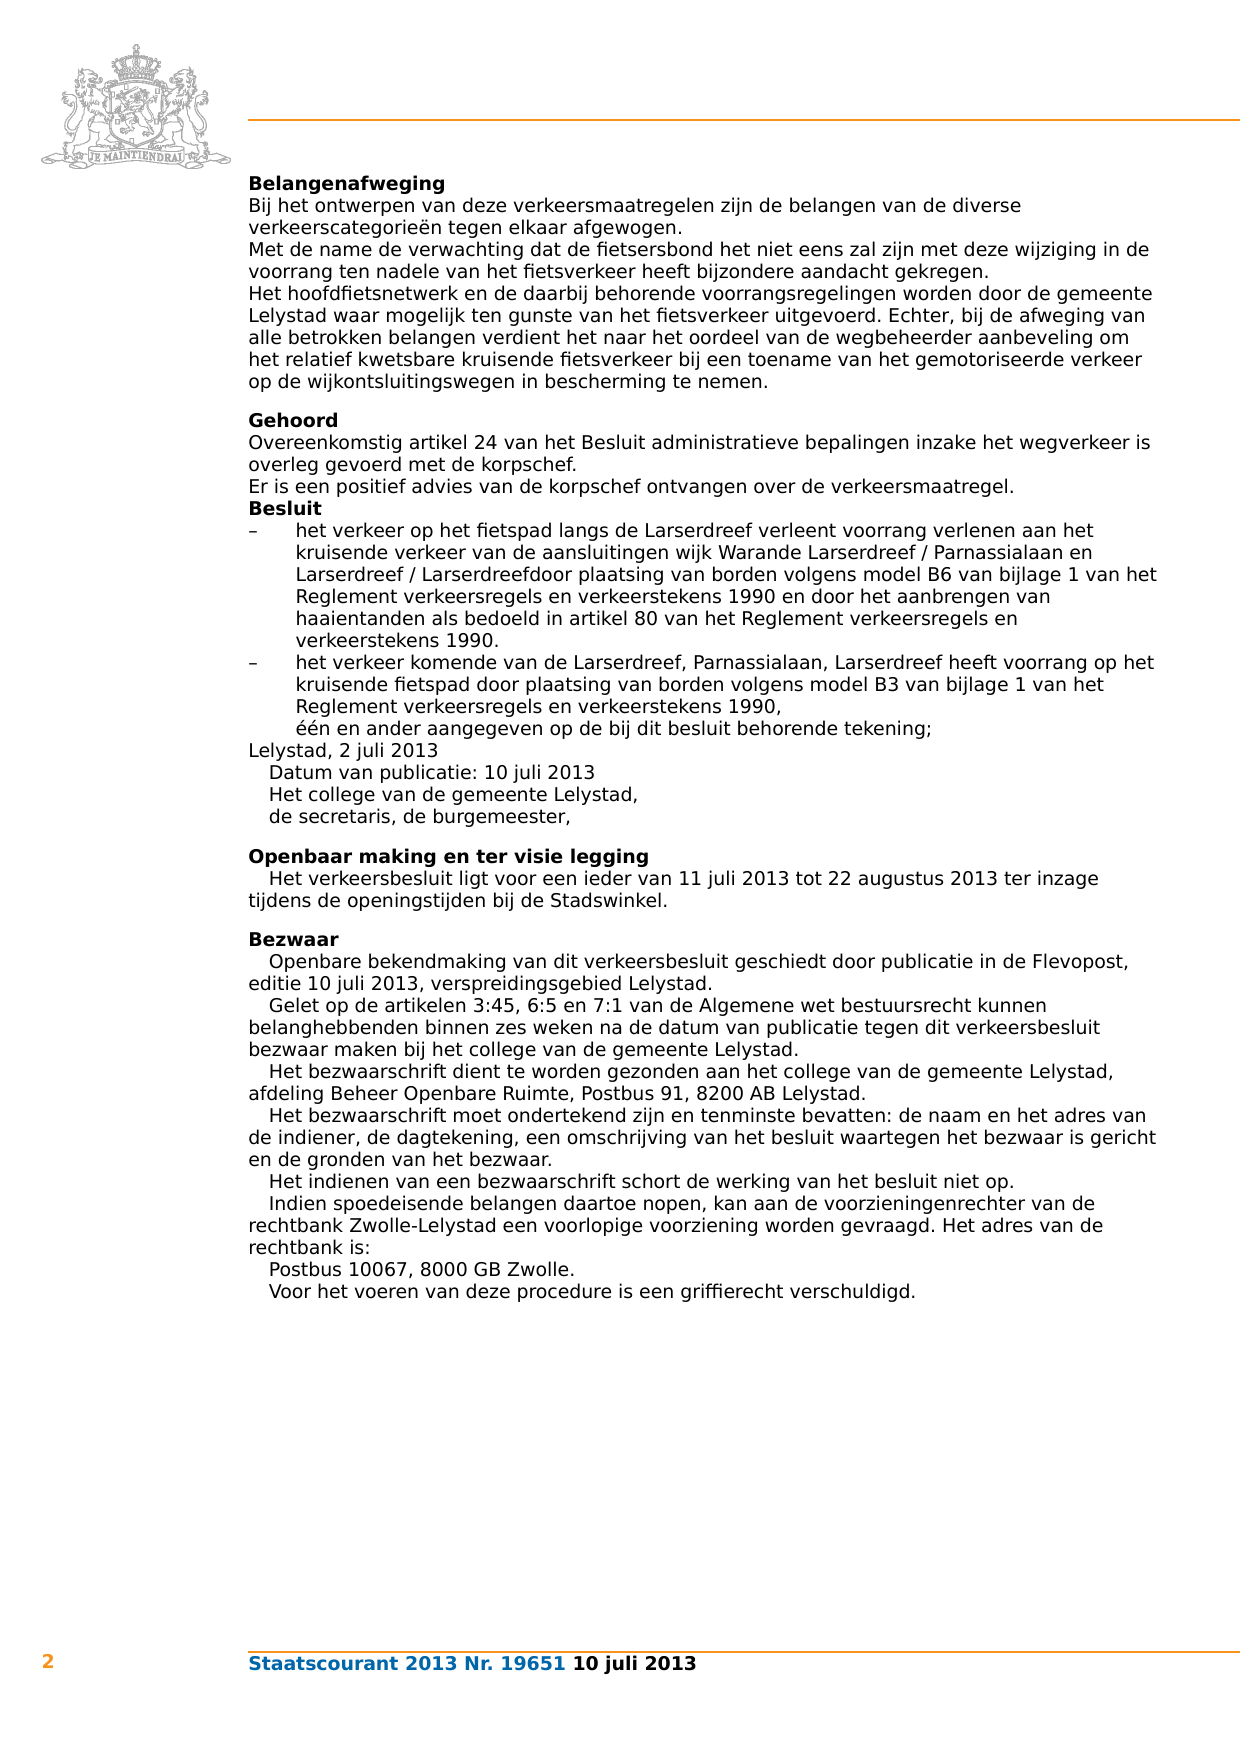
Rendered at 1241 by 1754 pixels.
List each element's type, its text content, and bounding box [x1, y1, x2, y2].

list het verkeer komende van de Larserdreef, Parnassialaan, Larserdreef heeft voorrang op het kruisende fietspad door plaatsing van borden volgens model B3 van bijlage 1 van het Reglement verkeersregels en verkeerstekens 1990, [248, 652, 1163, 718]
text Postbus 10067, 8000 GB Zwolle. [248, 1259, 1163, 1281]
subtitle Openbaar making en ter visie legging [248, 846, 1163, 868]
picture [41, 44, 231, 169]
text Openbare bekendmaking van dit verkeersbesluit geschiedt door publicatie in de Flevopost, editie 10 juli 2013, verspreidingsgebied Lelystad. [248, 951, 1163, 995]
text Voor het voeren van deze procedure is een griffierecht verschuldigd. [248, 1281, 1163, 1303]
text Het verkeersbesluit ligt voor een ieder van 11 juli 2013 tot 22 augustus 2013 ter inzage tijdens de openingstijden bij de Stadswinkel. [248, 868, 1163, 912]
text Datum van publicatie: 10 juli 2013 [248, 762, 1163, 784]
subtitle Gehoord [248, 410, 1163, 432]
subtitle Belangenafweging [248, 173, 1163, 195]
text Het bezwaarschrift dient te worden gezonden aan het college van de gemeente Lelystad, afdeling Beheer Openbare Ruimte, Postbus 91, 8200 AB Lelystad. [248, 1061, 1163, 1105]
text Met de name de verwachting dat de fietsersbond het niet eens zal zijn met deze wijziging in de voorrang ten nadele van het fietsverkeer heeft bijzondere aandacht gekregen. [248, 239, 1163, 283]
text Gelet op de artikelen 3:45, 6:5 en 7:1 van de Algemene wet bestuursrecht kunnen belanghebbenden binnen zes weken na de datum van publicatie tegen dit verkeersbesluit bezwaar maken bij het college van de gemeente Lelystad. [248, 995, 1163, 1061]
list het verkeer op het fietspad langs de Larserdreef verleent voorrang verlenen aan het kruisende verkeer van de aansluitingen wijk Warande Larserdreef / Parnassialaan en Larserdreef / Larserdreefdoor plaatsing van borden volgens model B6 van bijlage 1 van het Reglement verkeersregels en verkeerstekens 1990 en door het aanbrengen van haaientanden als bedoeld in artikel 80 van het Reglement verkeersregels en verkeerstekens 1990. [248, 520, 1163, 652]
text de secretaris, de burgemeester, [248, 806, 1163, 828]
text Besluit [248, 498, 1163, 520]
text Het bezwaarschrift moet ondertekend zijn en tenminste bevatten: de naam en het adres van de indiener, de dagtekening, een omschrijving van het besluit waartegen het bezwaar is gericht en de gronden van het bezwaar. [248, 1105, 1163, 1171]
text Indien spoedeisende belangen daartoe nopen, kan aan de voorzieningenrechter van de rechtbank Zwolle-Lelystad een voorlopige voorziening worden gevraagd. Het adres van de rechtbank is: [248, 1193, 1163, 1259]
list één en ander aangegeven op de bij dit besluit behorende tekening; [248, 718, 1163, 740]
subtitle Bezwaar [248, 929, 1163, 951]
text Het college van de gemeente Lelystad, [248, 784, 1163, 806]
text Het indienen van een bezwaarschrift schort de werking van het besluit niet op. [248, 1171, 1163, 1193]
text Lelystad, 2 juli 2013 [248, 740, 1163, 762]
text Er is een positief advies van de korpschef ontvangen over de verkeersmaatregel. [248, 476, 1163, 498]
text Overeenkomstig artikel 24 van het Besluit administratieve bepalingen inzake het wegverkeer is overleg gevoerd met de korpschef. [248, 432, 1163, 476]
text Bij het ontwerpen van deze verkeersmaatregelen zijn de belangen van de diverse verkeerscategorieën tegen elkaar afgewogen. [248, 195, 1163, 239]
text Het hoofdfietsnetwerk en de daarbij behorende voorrangsregelingen worden door de gemeente Lelystad waar mogelijk ten gunste van het fietsverkeer uitgevoerd. Echter, bij de afweging van alle betrokken belangen verdient het naar het oordeel van de wegbeheerder aanbeveling om het relatief kwetsbare kruisende fietsverkeer bij een toename van het gemotoriseerde verkeer op de wijkontsluitingswegen in bescherming te nemen. [248, 283, 1163, 393]
